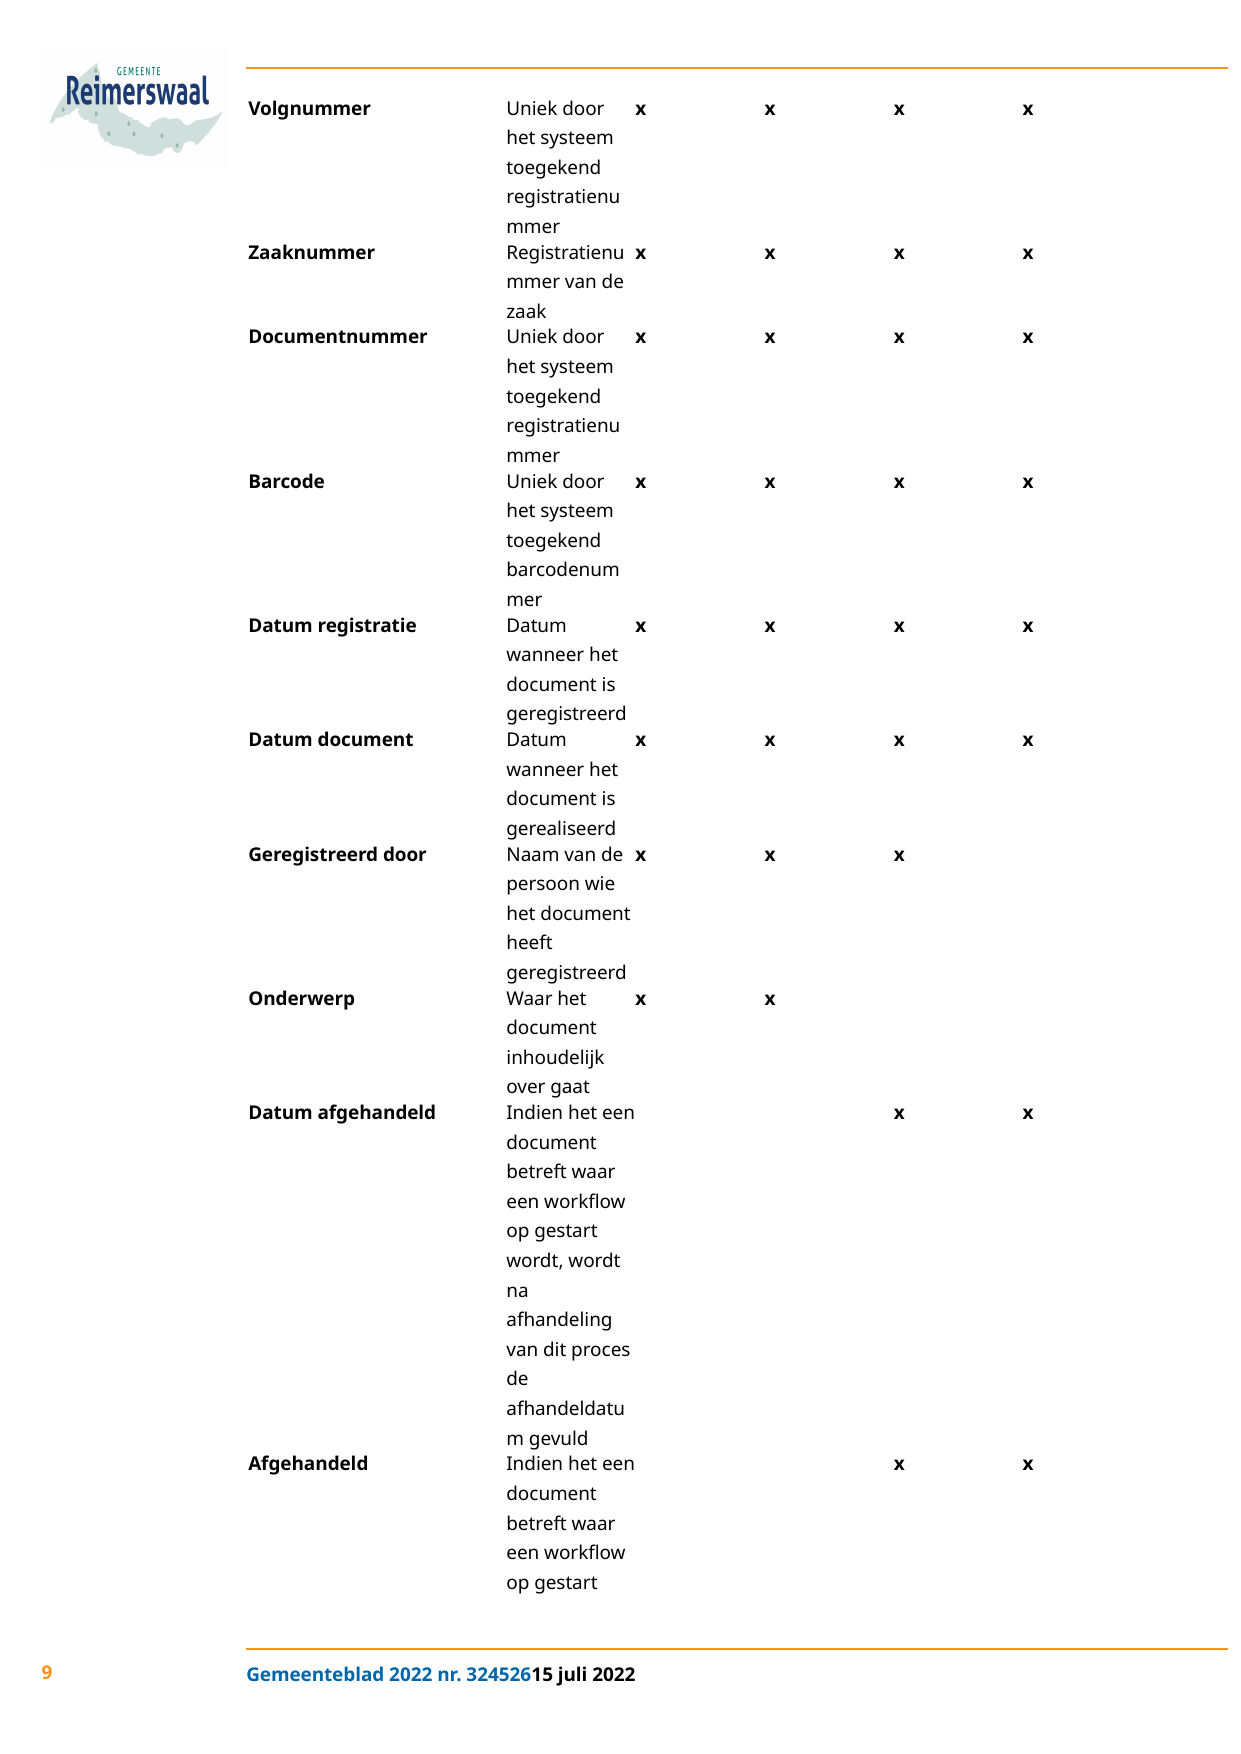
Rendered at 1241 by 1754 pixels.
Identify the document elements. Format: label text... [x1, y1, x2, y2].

table_cell Indien het een document betreft waar een workflow op gestart [506, 1451, 635, 1594]
table_cell Datum document [248, 726, 506, 841]
table_cell x [635, 612, 764, 726]
table_cell x [635, 841, 764, 985]
table_cell x [1023, 324, 1152, 468]
table_cell x [894, 1099, 1022, 1451]
table_cell x [764, 95, 893, 239]
table_cell x [894, 95, 1022, 239]
table_cell [1023, 841, 1152, 985]
table_cell x [764, 985, 893, 1099]
table_cell [894, 985, 1022, 1099]
table_cell Uniek door het systeem toegekend registratienummer [506, 324, 635, 468]
table_cell x [894, 612, 1022, 726]
table_cell x [764, 468, 893, 612]
table_cell [764, 1451, 893, 1594]
table_cell [1023, 985, 1152, 1099]
table_cell Indien het een document betreft waar een workflow op gestart wordt, wordt na afhandeling van dit proces de afhandeldatum gevuld [506, 1099, 635, 1451]
table_cell Zaaknummer [248, 239, 506, 324]
table_cell x [764, 239, 893, 324]
table_cell x [894, 1451, 1022, 1594]
table_cell Datum wanneer het document is gerealiseerd [506, 726, 635, 841]
table_cell [635, 1451, 764, 1594]
table_cell x [1023, 612, 1152, 726]
table_cell x [635, 468, 764, 612]
table_cell [764, 1099, 893, 1451]
table_cell Documentnummer [248, 324, 506, 468]
table_cell Datum registratie [248, 612, 506, 726]
table_cell x [635, 726, 764, 841]
table_cell x [635, 324, 764, 468]
table_cell x [894, 468, 1022, 612]
table_cell x [1023, 239, 1152, 324]
table_cell Afgehandeld [248, 1451, 506, 1594]
table_cell Volgnummer [248, 95, 506, 239]
table_cell Onderwerp [248, 985, 506, 1099]
table_cell x [1023, 95, 1152, 239]
picture [41, 47, 231, 172]
table_cell x [635, 985, 764, 1099]
table_cell x [894, 841, 1022, 985]
table_cell x [1023, 1099, 1152, 1451]
table_cell x [635, 95, 764, 239]
table_cell Waar het document inhoudelijk over gaat [506, 985, 635, 1099]
table_cell x [764, 726, 893, 841]
table_cell x [764, 841, 893, 985]
table_cell [635, 1099, 764, 1451]
table_cell Uniek door het systeem toegekend registratienummer [506, 95, 635, 239]
table_cell Uniek door het systeem toegekend barcodenummer [506, 468, 635, 612]
table_cell x [894, 239, 1022, 324]
table_cell Barcode [248, 468, 506, 612]
table_cell x [894, 324, 1022, 468]
table_cell Registratienummer van de zaak [506, 239, 635, 324]
table_cell x [1023, 1451, 1152, 1594]
table_cell Naam van de persoon wie het document heeft geregistreerd [506, 841, 635, 985]
table_cell x [764, 612, 893, 726]
table_cell x [1023, 468, 1152, 612]
table_cell x [1023, 726, 1152, 841]
table_cell Geregistreerd door [248, 841, 506, 985]
table_cell x [894, 726, 1022, 841]
table_cell x [764, 324, 893, 468]
table_cell Datum afgehandeld [248, 1099, 506, 1451]
table_cell x [635, 239, 764, 324]
table_cell Datum wanneer het document is geregistreerd [506, 612, 635, 726]
